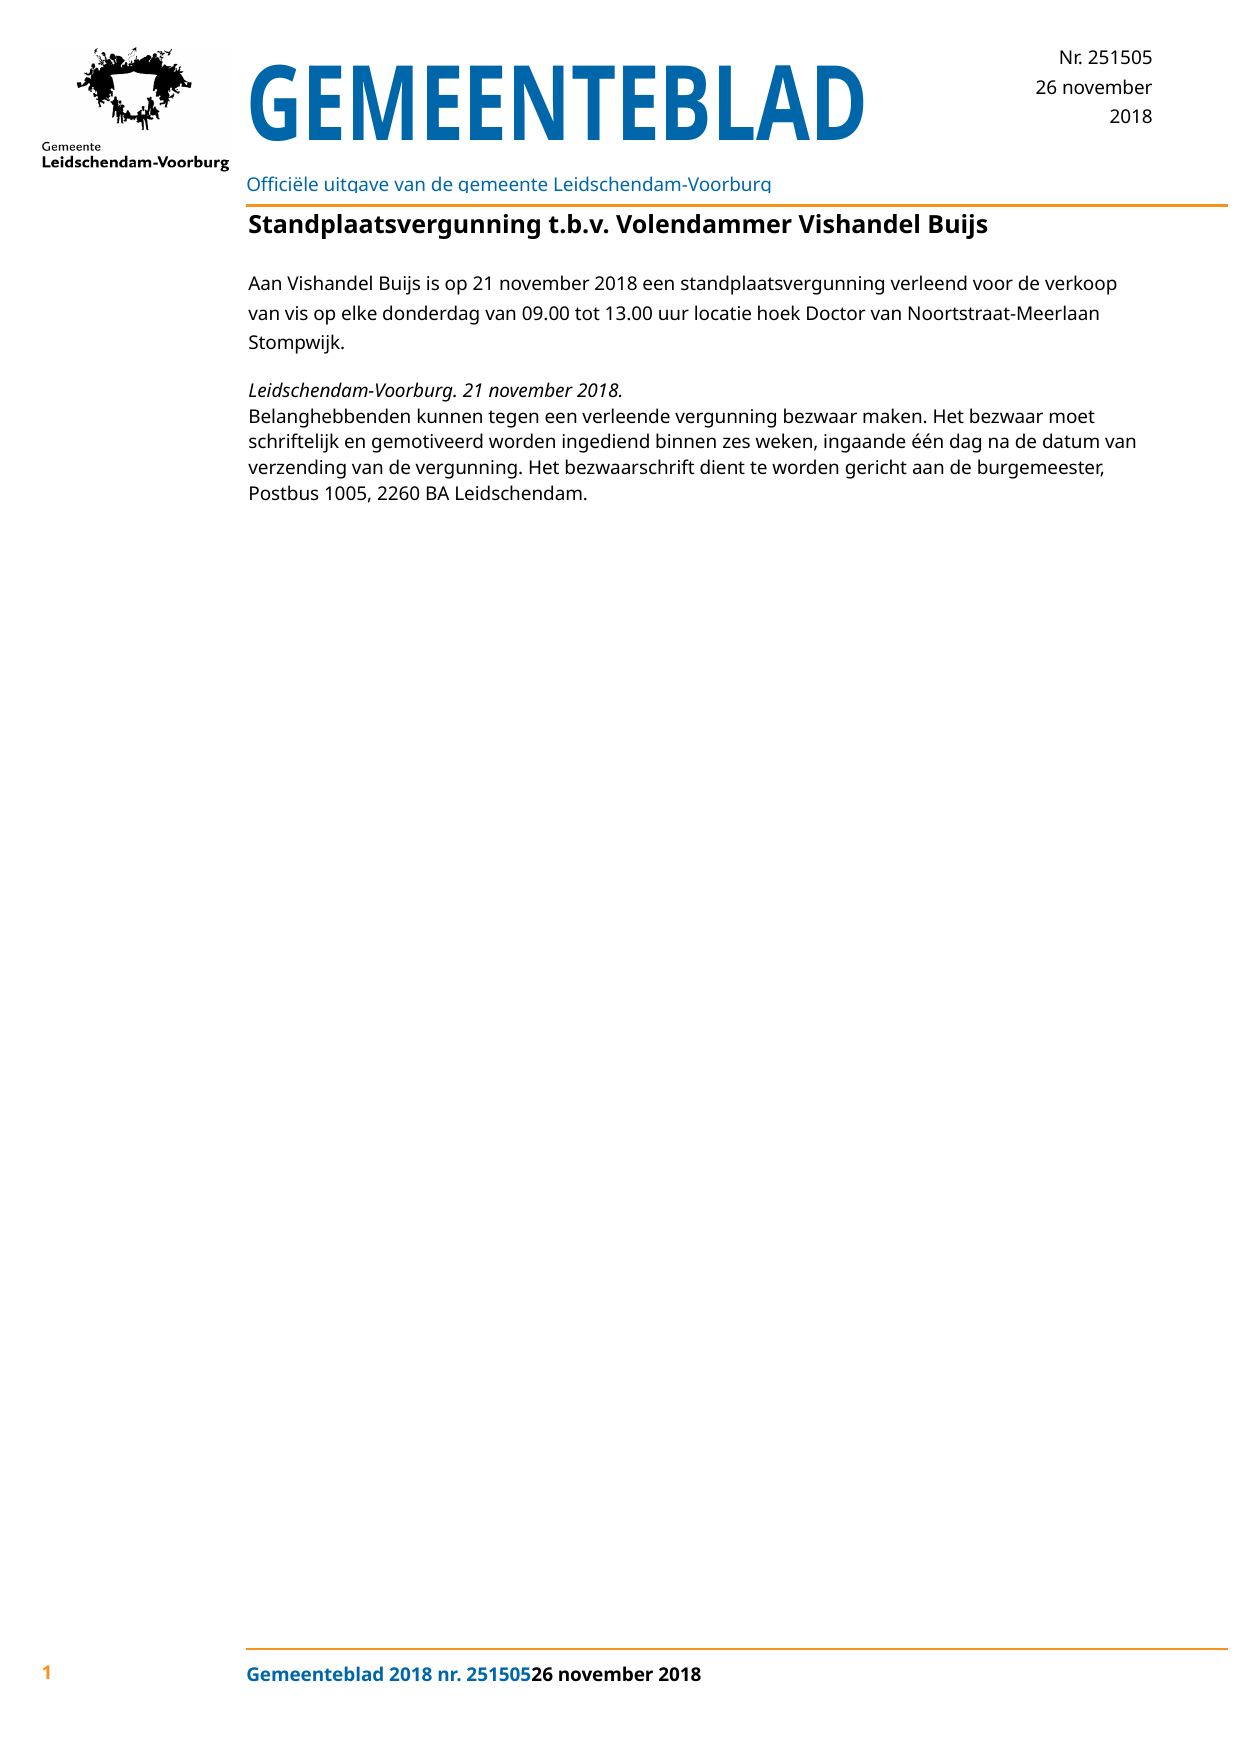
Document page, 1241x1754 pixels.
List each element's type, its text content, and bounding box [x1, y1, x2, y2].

text Standplaatsvergunning t.b.v. Volendammer Vishandel Buijs [248, 207, 1152, 241]
text Aan Vishandel Buijs is op 21 november 2018 een standplaatsvergunning verleend voor de verkoop van vis op elke donderdag van 09.00 tot 13.00 uur locatie hoek Doctor van Noortstraat-Meerlaan Stompwijk. [248, 270, 1152, 355]
text Leidschendam-Voorburg. 21 november 2018. [248, 377, 1152, 403]
text Belanghebbenden kunnen tegen een verleende vergunning bezwaar maken. Het bezwaar moet schriftelijk en gemotiveerd worden ingediend binnen zes weken, ingaande één dag na de datum van verzending van de vergunning. Het bezwaarschrift dient te worden gericht aan de burgemeester, Postbus 1005, 2260 BA Leidschendam. [248, 403, 1152, 506]
picture [41, 47, 231, 172]
